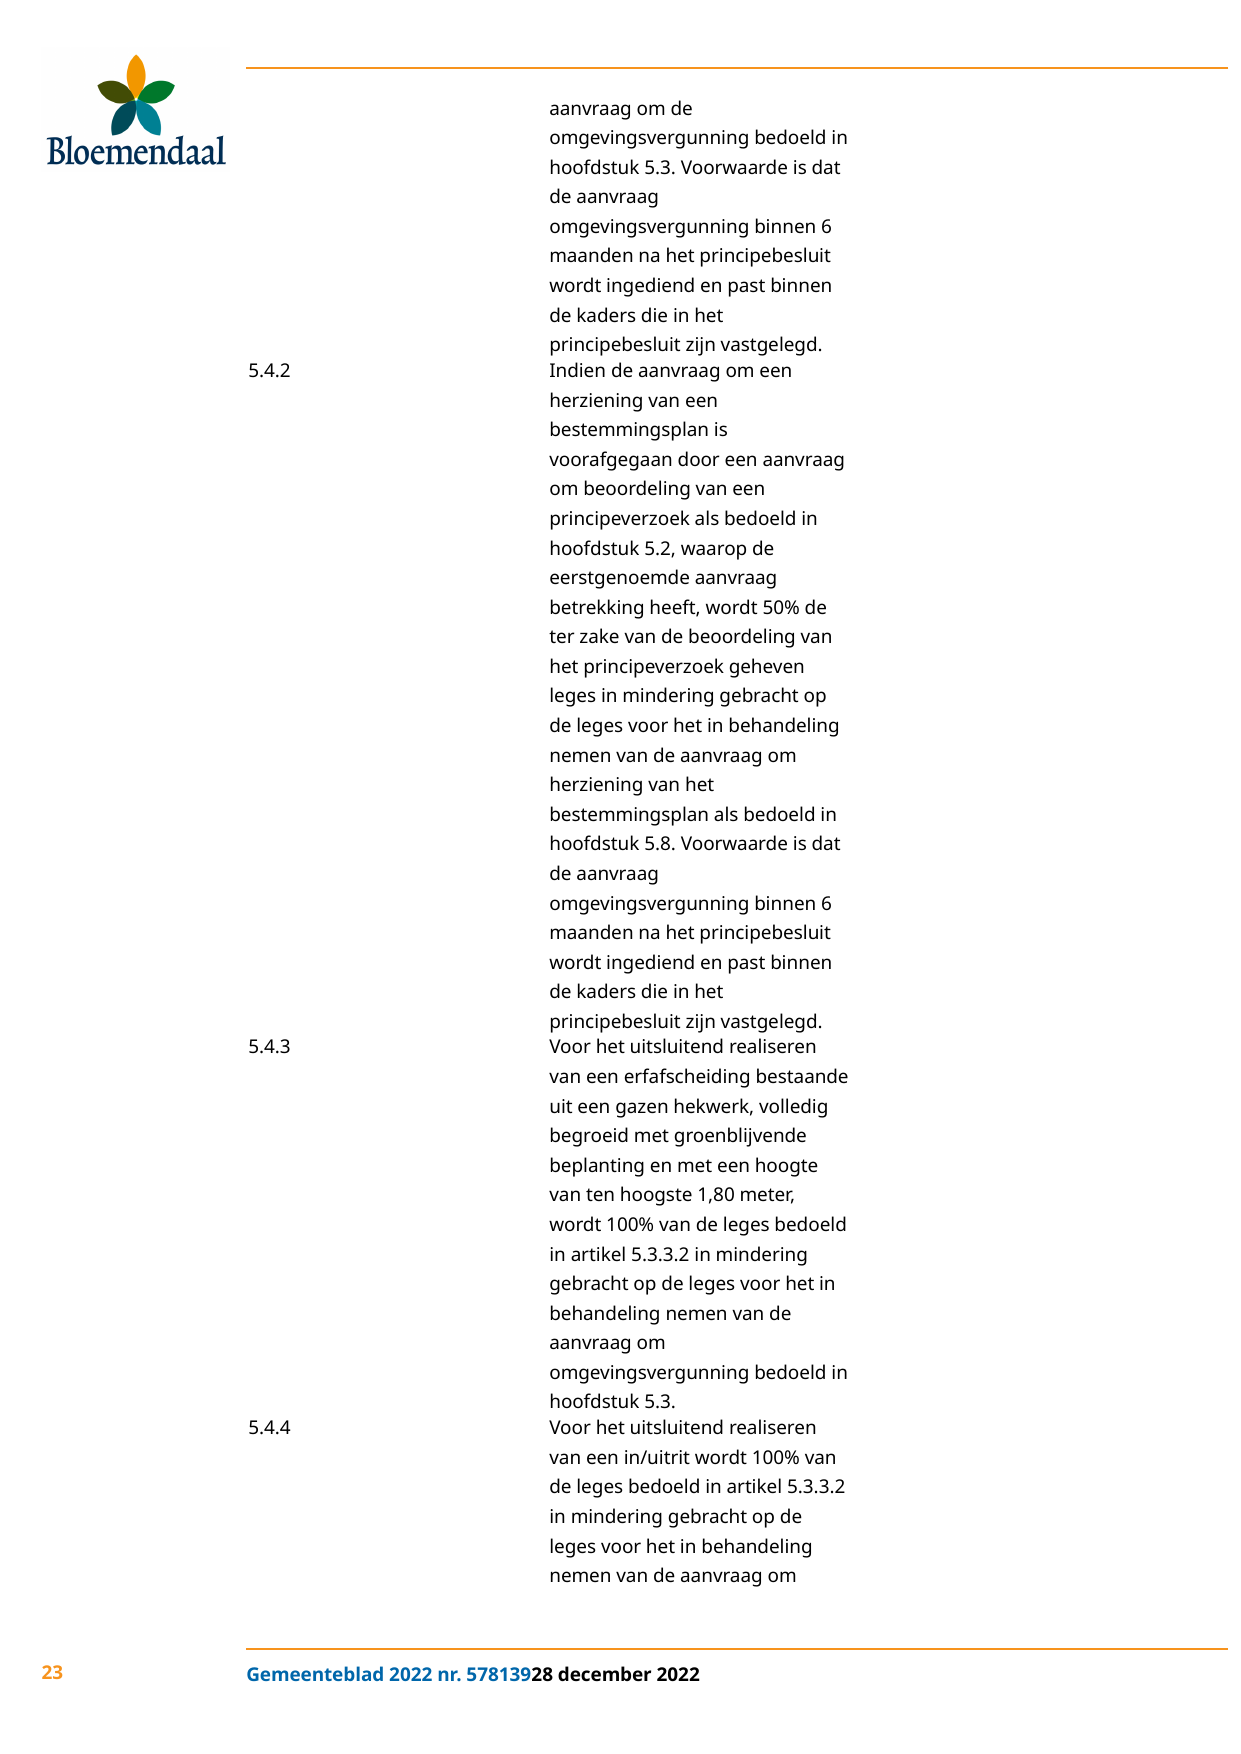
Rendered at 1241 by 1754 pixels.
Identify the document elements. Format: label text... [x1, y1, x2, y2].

table_cell 5.4.4 [248, 1415, 549, 1588]
table_cell [850, 95, 1152, 357]
table_cell 5.4.2 [248, 357, 549, 1034]
table_cell [850, 1415, 1152, 1588]
table_cell 5.4.3 [248, 1034, 549, 1414]
table_cell [850, 1034, 1152, 1414]
picture [41, 47, 231, 172]
table_cell [850, 357, 1152, 1034]
table_cell Voor het uitsluitend realiseren van een erfafscheiding bestaande uit een gazen hekwerk, volledig begroeid met groenblijvende beplanting en met een hoogte van ten hoogste 1,80 meter, wordt 100% van de leges bedoeld in artikel 5.3.3.2 in mindering gebracht op de leges voor het in behandeling nemen van de aanvraag om omgevingsvergunning bedoeld in hoofdstuk 5.3. [549, 1034, 850, 1414]
table_cell aanvraag om de omgevingsvergunning bedoeld in hoofdstuk 5.3. Voorwaarde is dat de aanvraag omgevingsvergunning binnen 6 maanden na het principebesluit wordt ingediend en past binnen de kaders die in het principebesluit zijn vastgelegd. [549, 95, 850, 357]
table_cell [248, 95, 549, 357]
table_cell Voor het uitsluitend realiseren van een in/uitrit wordt 100% van de leges bedoeld in artikel 5.3.3.2 in mindering gebracht op de leges voor het in behandeling nemen van de aanvraag om [549, 1415, 850, 1588]
table_cell Indien de aanvraag om een herziening van een bestemmingsplan is voorafgegaan door een aanvraag om beoordeling van een principeverzoek als bedoeld in hoofdstuk 5.2, waarop de eerstgenoemde aanvraag betrekking heeft, wordt 50% de ter zake van de beoordeling van het principeverzoek geheven leges in mindering gebracht op de leges voor het in behandeling nemen van de aanvraag om herziening van het bestemmingsplan als bedoeld in hoofdstuk 5.8. Voorwaarde is dat de aanvraag omgevingsvergunning binnen 6 maanden na het principebesluit wordt ingediend en past binnen de kaders die in het principebesluit zijn vastgelegd. [549, 357, 850, 1034]
